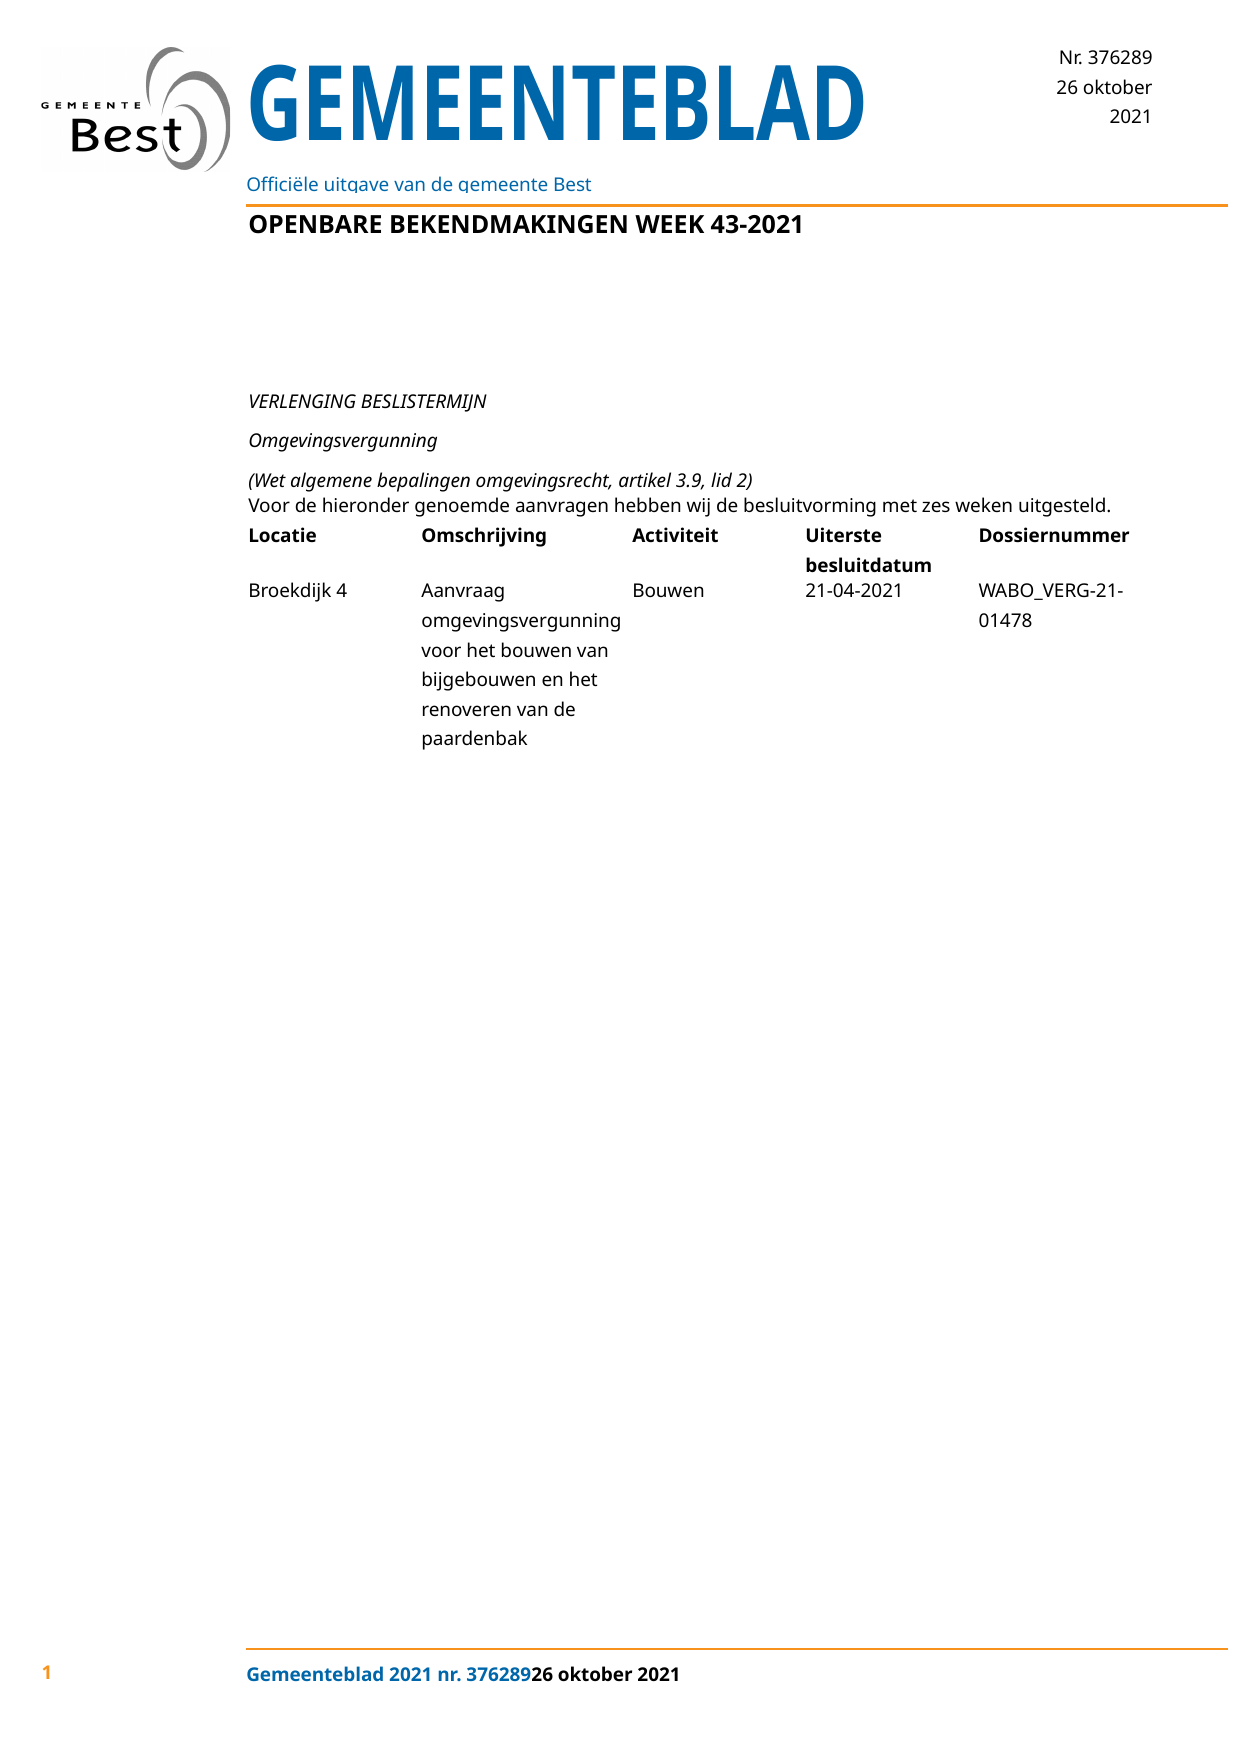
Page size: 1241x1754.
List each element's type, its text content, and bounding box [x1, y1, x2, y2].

table_cell WABO_VERG-21-01478 [978, 578, 1152, 751]
table_cell Bouwen [632, 578, 805, 751]
table_cell 21-04-2021 [805, 578, 978, 751]
text (Wet algemene bepalingen omgevingsrecht, artikel 3.9, lid 2) [248, 467, 1152, 493]
table_header Uiterste besluitdatum [805, 523, 978, 578]
table_header Omschrijving [421, 523, 632, 578]
text Voor de hieronder genoemde aanvragen hebben wij de besluitvorming met zes weken uitgesteld. [248, 493, 1152, 518]
table_header Locatie [248, 523, 421, 578]
table_header Activiteit [632, 523, 805, 578]
text OPENBARE BEKENDMAKINGEN WEEK 43-2021 [248, 207, 1152, 241]
text VERLENGING BESLISTERMIJN [248, 388, 1152, 414]
picture [41, 47, 231, 172]
table_header Dossiernummer [978, 523, 1152, 578]
table_cell Aanvraag omgevingsvergunning voor het bouwen van bijgebouwen en het renoveren van de paardenbak [421, 578, 632, 751]
text Omgevingsvergunning [248, 428, 1152, 453]
table_cell Broekdijk 4 [248, 578, 421, 751]
